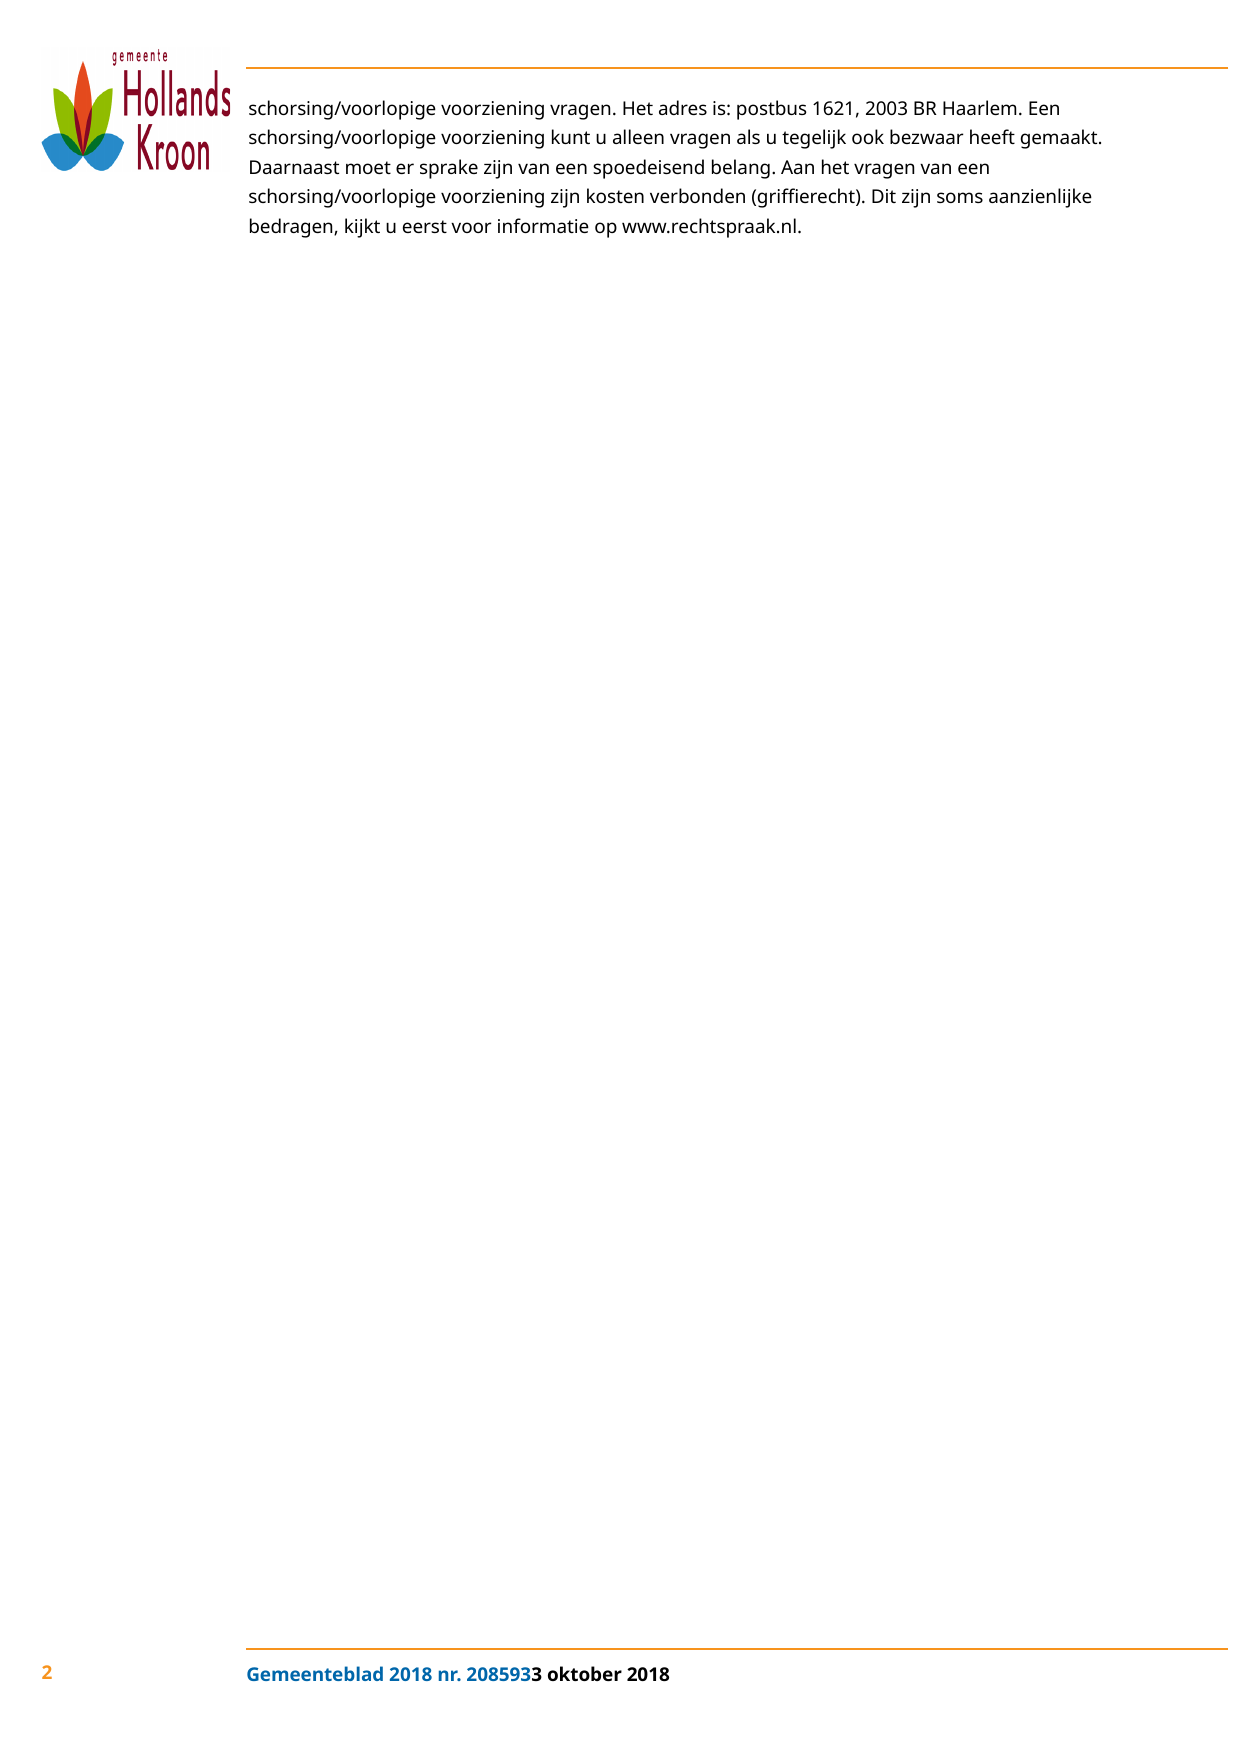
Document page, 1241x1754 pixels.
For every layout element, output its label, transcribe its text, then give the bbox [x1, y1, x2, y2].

text schorsing/voorlopige voorziening vragen. Het adres is: postbus 1621, 2003 BR Haarlem. Een schorsing/voorlopige voorziening kunt u alleen vragen als u tegelijk ook bezwaar heeft gemaakt. Daarnaast moet er sprake zijn van een spoedeisend belang. Aan het vragen van een schorsing/voorlopige voorziening zijn kosten verbonden (griffierecht). Dit zijn soms aanzienlijke bedragen, kijkt u eerst voor informatie op www.rechtspraak.nl. [248, 95, 1152, 239]
picture [41, 47, 231, 172]
